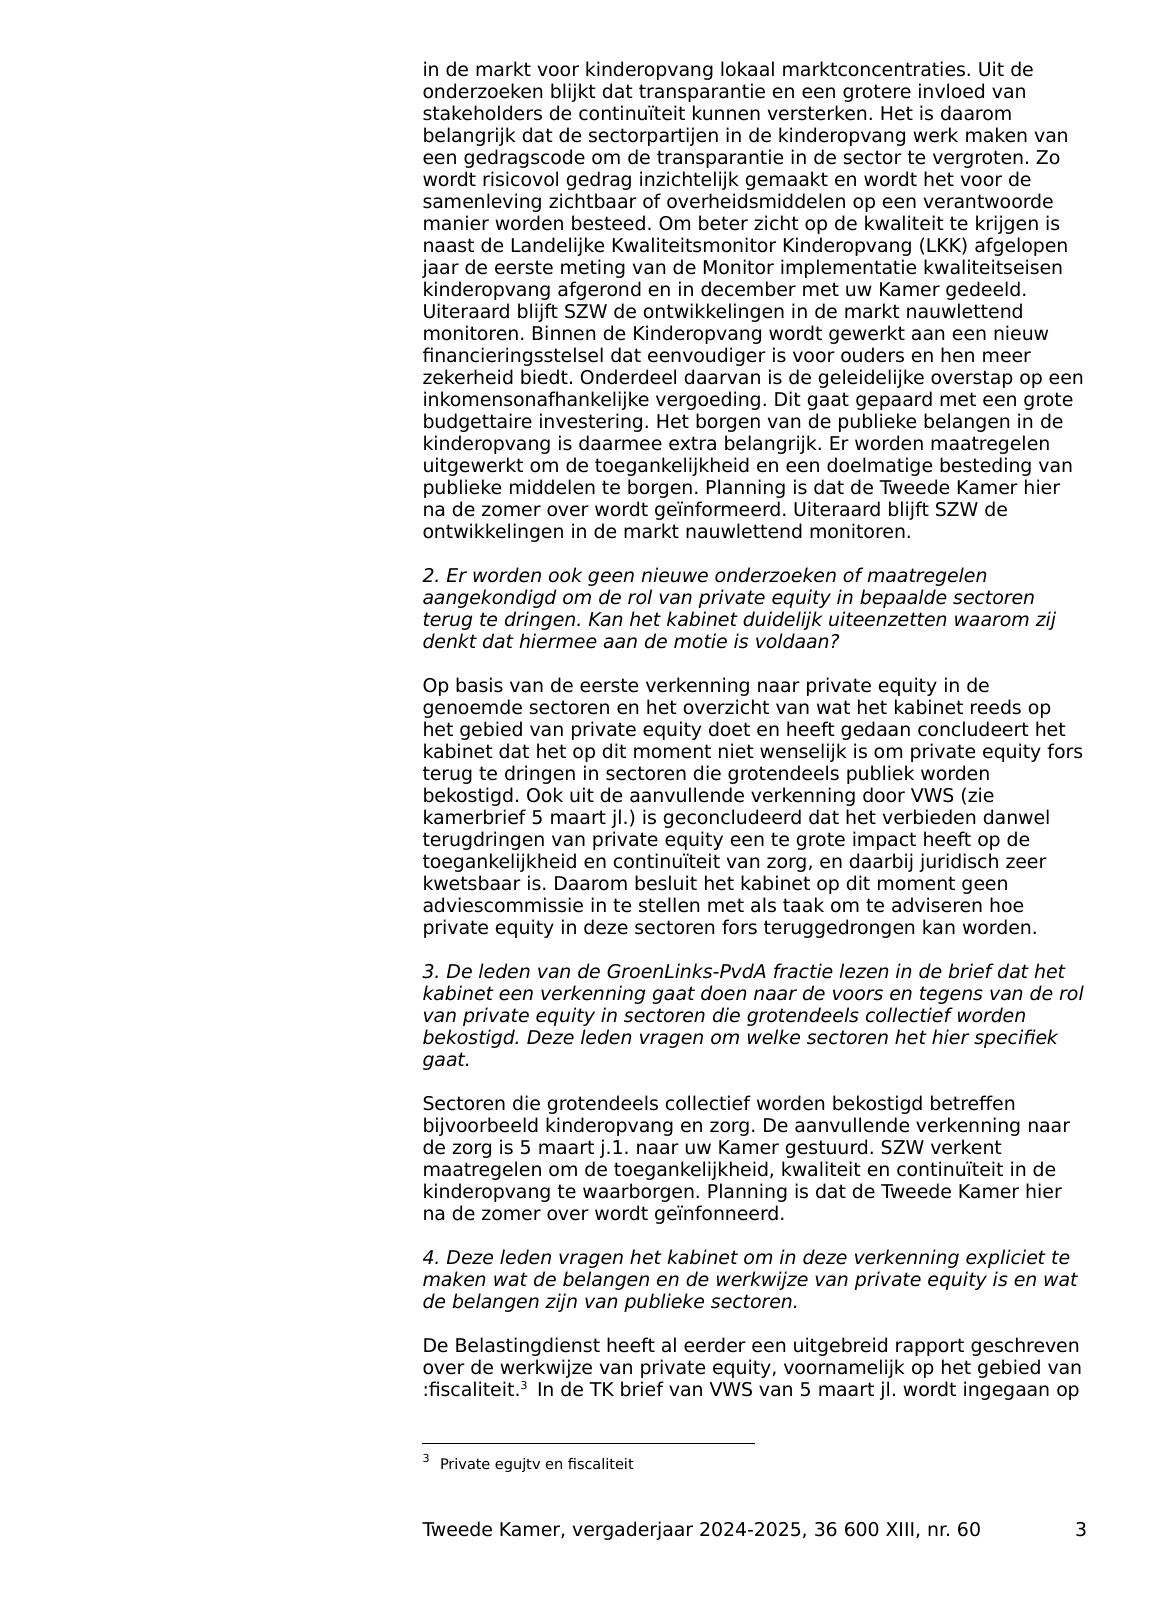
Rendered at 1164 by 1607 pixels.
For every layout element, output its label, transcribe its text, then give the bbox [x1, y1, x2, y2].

text in de markt voor kinderopvang lokaal marktconcentraties. Uit de onderzoeken blijkt dat transparantie en een grotere invloed van stakeholders de continuïteit kunnen versterken. Het is daarom belangrijk dat de sectorpartijen in de kinderopvang werk maken van een gedragscode om de transparantie in de sector te vergroten. Zo wordt risicovol gedrag inzichtelijk gemaakt en wordt het voor de samenleving zichtbaar of overheidsmiddelen op een verantwoorde manier worden besteed. Om beter zicht op de kwaliteit te krijgen is naast de Landelijke Kwaliteitsmonitor Kinderopvang (LKK) afgelopen jaar de eerste meting van de Monitor implementatie kwaliteitseisen kinderopvang afgerond en in december met uw Kamer gedeeld. Uiteraard blijft SZW de ontwikkelingen in de markt nauwlettend monitoren. Binnen de Kinderopvang wordt gewerkt aan een nieuw financieringsstelsel dat eenvoudiger is voor ouders en hen meer zekerheid biedt. Onderdeel daarvan is de geleidelijke overstap op een inkomensonafhankelijke vergoeding. Dit gaat gepaard met een grote budgettaire investering. Het borgen van de publieke belangen in de kinderopvang is daarmee extra belangrijk. Er worden maatregelen uitgewerkt om de toegankelijkheid en een doelmatige besteding van publieke middelen te borgen. Planning is dat de Tweede Kamer hier na de zomer over wordt geïnformeerd. Uiteraard blijft SZW de ontwikkelingen in de markt nauwlettend monitoren. [422, 59, 1087, 543]
text De Belastingdienst heeft al eerder een uitgebreid rapport geschreven over de werkwijze van private equity, voornamelijk op het gebied van :fiscaliteit. In de TK brief van VWS van 5 maart jl. wordt ingegaan op [422, 1335, 1087, 1401]
text Sectoren die grotendeels collectief worden bekostigd betreffen bijvoorbeeld kinderopvang en zorg. De aanvullende verkenning naar de zorg is 5 maart j.1. naar uw Kamer gestuurd. SZW verkent maatregelen om de toegankelijkheid, kwaliteit en continuïteit in de kinderopvang te waarborgen. Planning is dat de Tweede Kamer hier na de zomer over wordt geïnfonneerd. [422, 1093, 1087, 1225]
text Op basis van de eerste verkenning naar private equity in de genoemde sectoren en het overzicht van wat het kabinet reeds op het gebied van private equity doet en heeft gedaan concludeert het kabinet dat het op dit moment niet wenselijk is om private equity fors terug te dringen in sectoren die grotendeels publiek worden bekostigd. Ook uit de aanvullende verkenning door VWS (zie kamerbrief 5 maart jl.) is geconcludeerd dat het verbieden danwel terugdringen van private equity een te grote impact heeft op de toegankelijkheid en continuïteit van zorg, en daarbij juridisch zeer kwetsbaar is. Daarom besluit het kabinet op dit moment geen adviescommissie in te stellen met als taak om te adviseren hoe private equity in deze sectoren fors teruggedrongen kan worden. [422, 675, 1087, 939]
text 4. Deze leden vragen het kabinet om in deze verkenning expliciet te maken wat de belangen en de werkwijze van private equity is en wat de belangen zijn van publieke sectoren. [422, 1247, 1087, 1313]
text 3. De leden van de GroenLinks-PvdA fractie lezen in de brief dat het kabinet een verkenning gaat doen naar de voors en tegens van de rol van private equity in sectoren die grotendeels collectief worden bekostigd. Deze leden vragen om welke sectoren het hier specifiek gaat. [422, 961, 1087, 1071]
text 2. Er worden ook geen nieuwe onderzoeken of maatregelen aangekondigd om de rol van private equity in bepaalde sectoren terug te dringen. Kan het kabinet duidelijk uiteenzetten waarom zij denkt dat hiermee aan de motie is voldaan? [422, 565, 1087, 653]
text Private egujtv en fiscaliteit [422, 1452, 1087, 1474]
